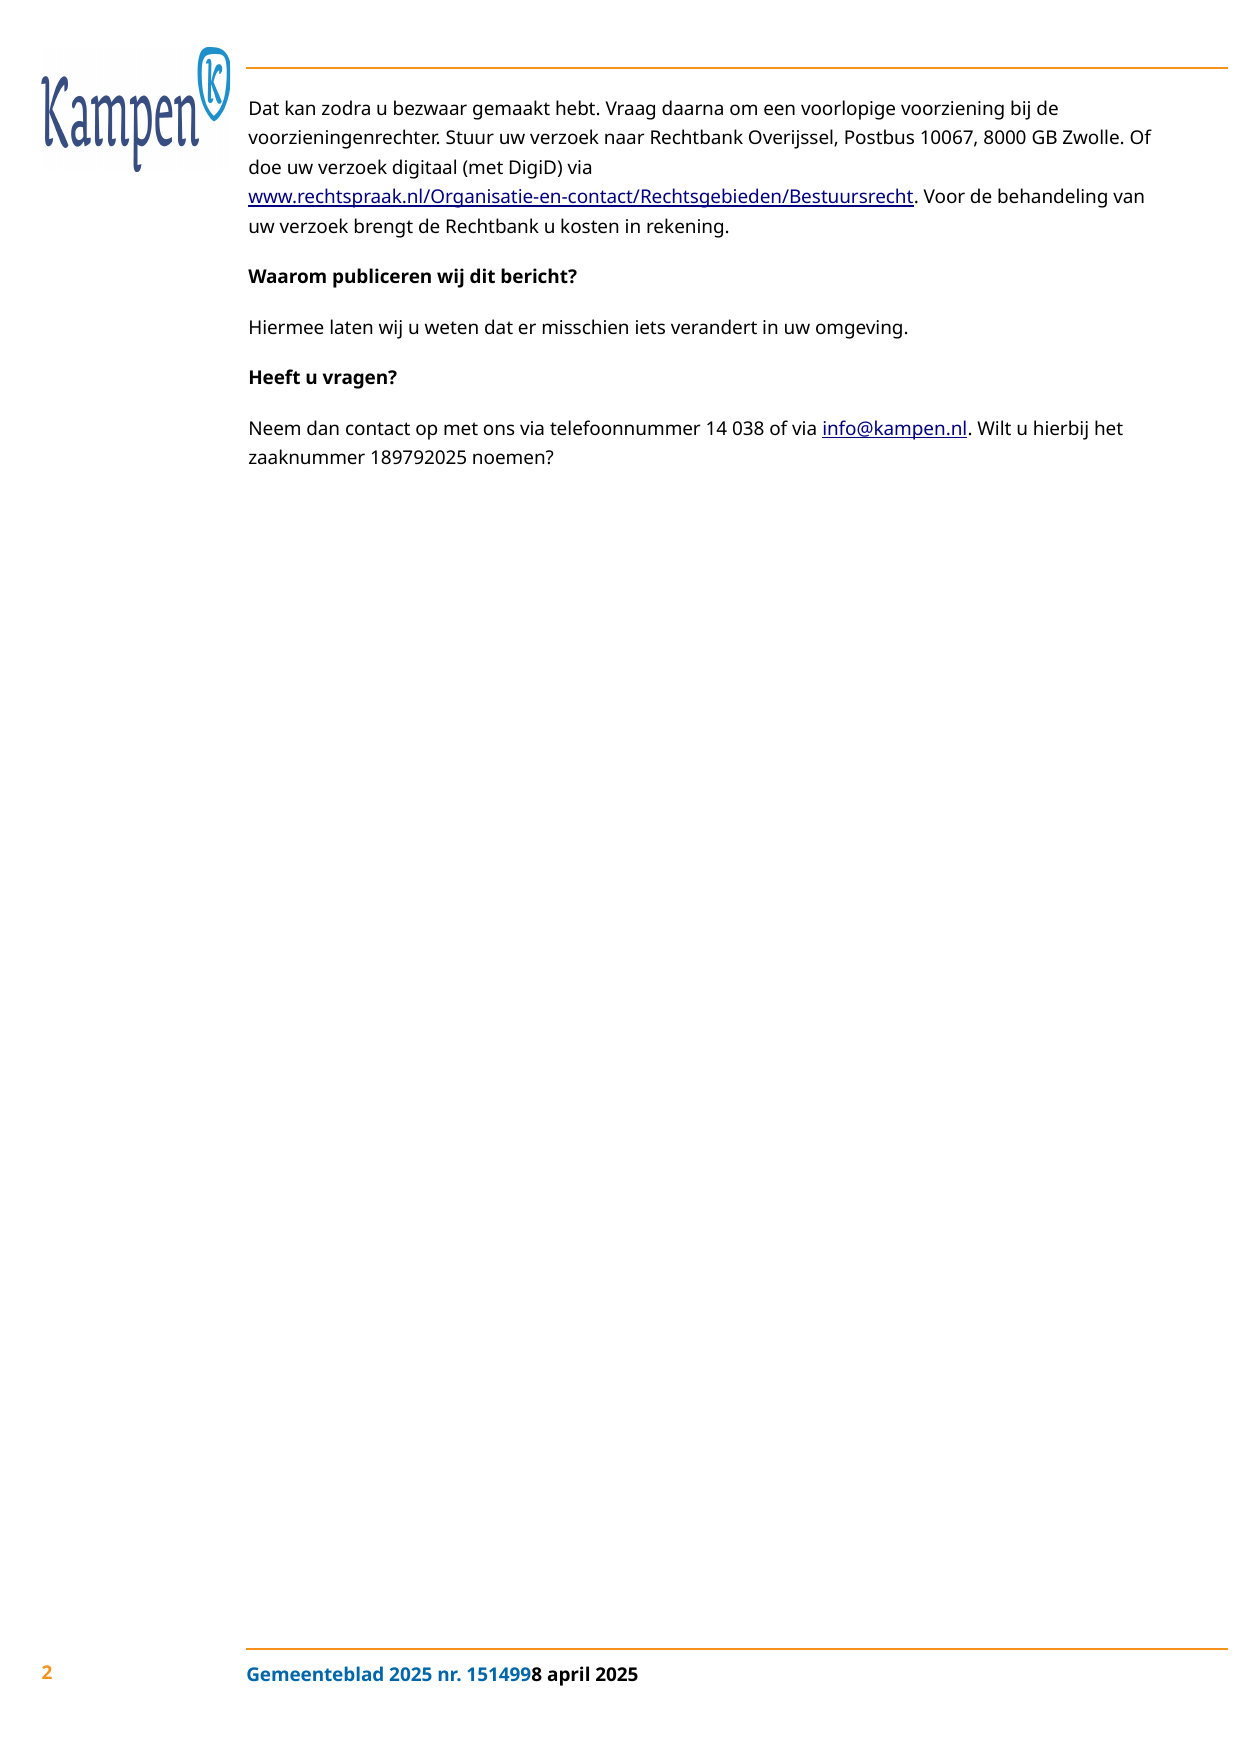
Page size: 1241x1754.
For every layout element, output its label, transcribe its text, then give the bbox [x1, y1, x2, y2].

text Heeft u vragen? [248, 364, 1152, 390]
text Hiermee laten wij u weten dat er misschien iets verandert in uw omgeving. [248, 314, 1152, 340]
text Neem dan contact op met ons via telefoonnummer 14 038 of via info@kampen.nl. Wilt u hierbij het zaaknummer 189792025 noemen? [248, 415, 1152, 470]
picture [41, 47, 231, 172]
text Waarom publiceren wij dit bericht? [248, 263, 1152, 289]
text Dat kan zodra u bezwaar gemaakt hebt. Vraag daarna om een voorlopige voorziening bij de voorzieningenrechter. Stuur uw verzoek naar Rechtbank Overijssel, Postbus 10067, 8000 GB Zwolle. Of doe uw verzoek digitaal (met DigiD) via www.rechtspraak.nl/Organisatie-en-contact/Rechtsgebieden/Bestuursrecht. Voor de behandeling van uw verzoek brengt de Rechtbank u kosten in rekening. [248, 95, 1152, 239]
